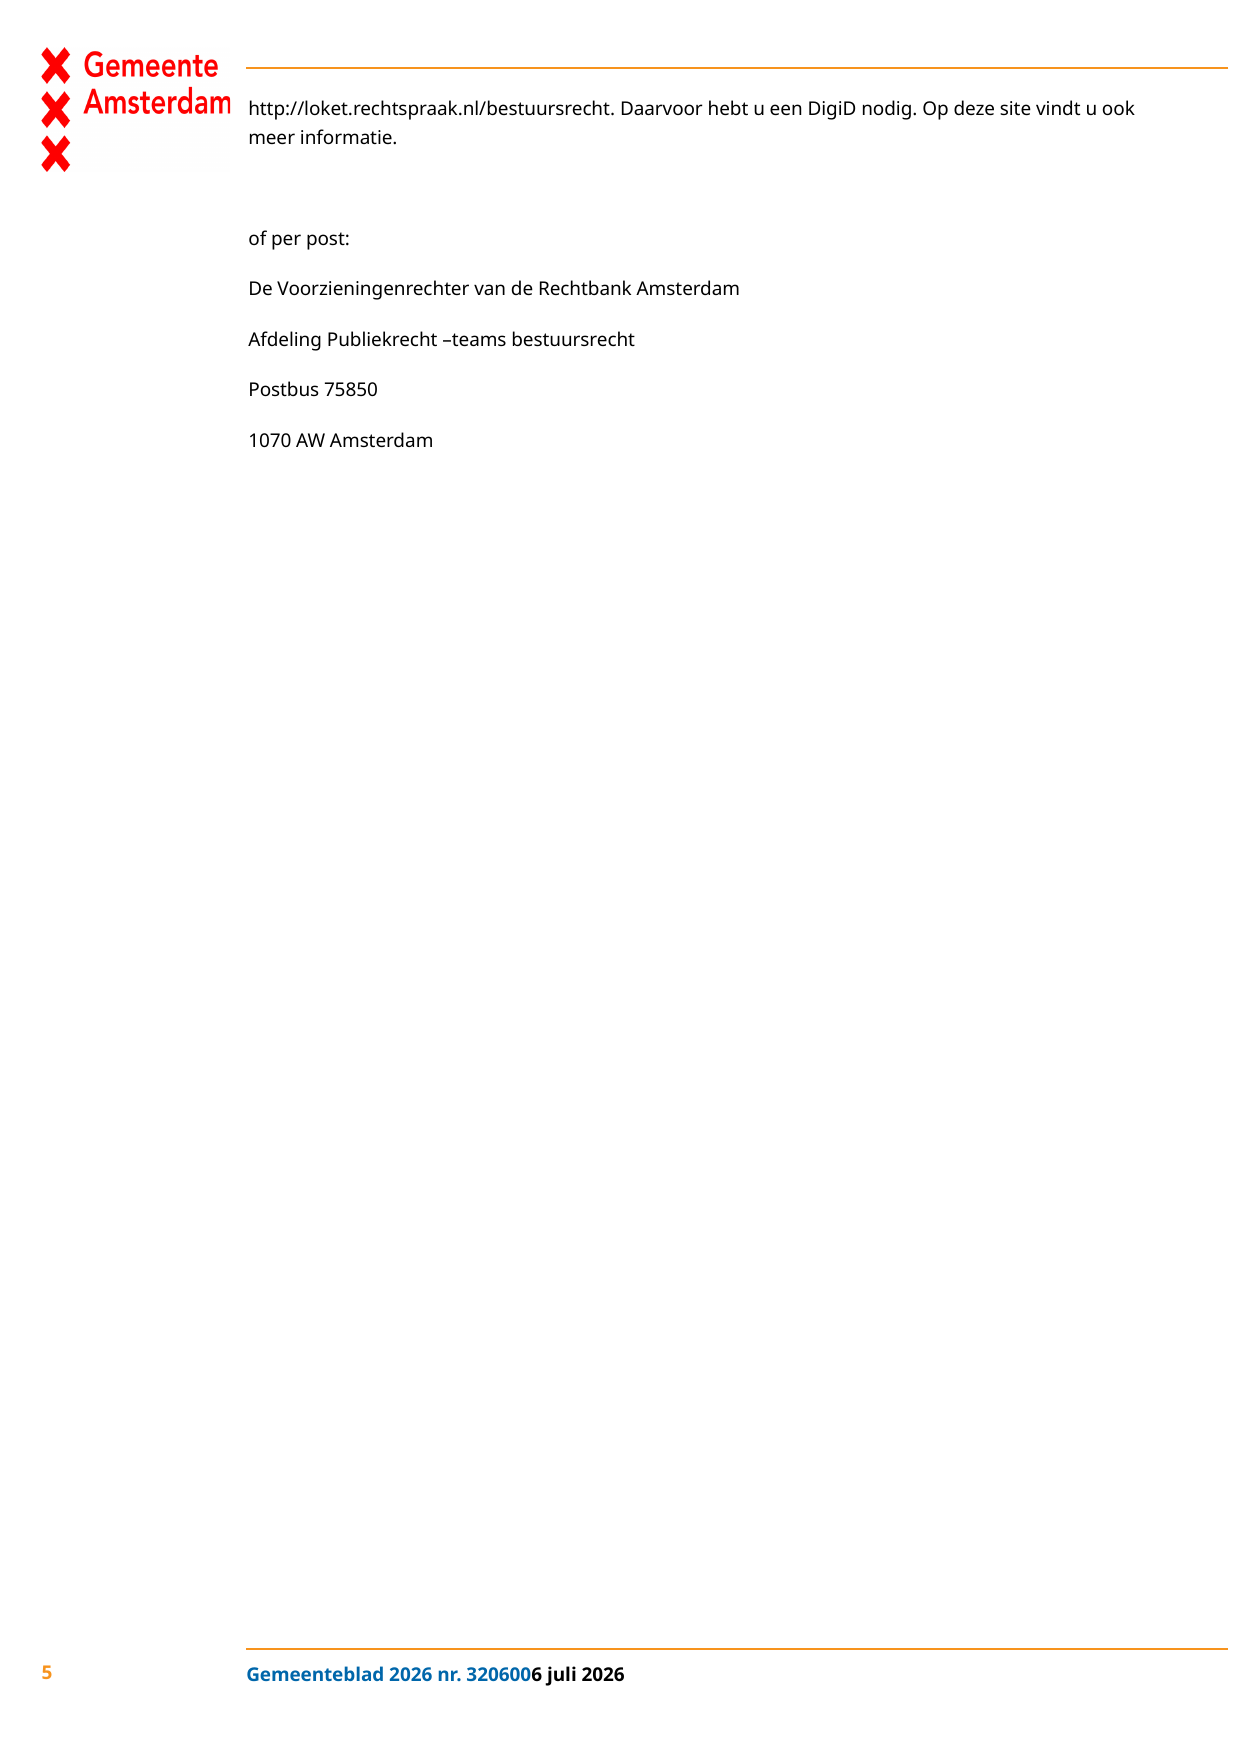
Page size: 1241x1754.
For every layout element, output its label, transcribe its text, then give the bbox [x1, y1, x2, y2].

text http://loket.rechtspraak.nl/bestuursrecht. Daarvoor hebt u een DigiD nodig. Op deze site vindt u ook meer informatie. [248, 95, 1152, 150]
picture [41, 47, 231, 172]
text Postbus 75850 [248, 376, 1152, 402]
text De Voorzieningenrechter van de Rechtbank Amsterdam [248, 276, 1152, 301]
text 1070 AW Amsterdam [248, 427, 1152, 453]
text of per post: [248, 225, 1152, 251]
text Afdeling Publiekrecht –teams bestuursrecht [248, 326, 1152, 352]
